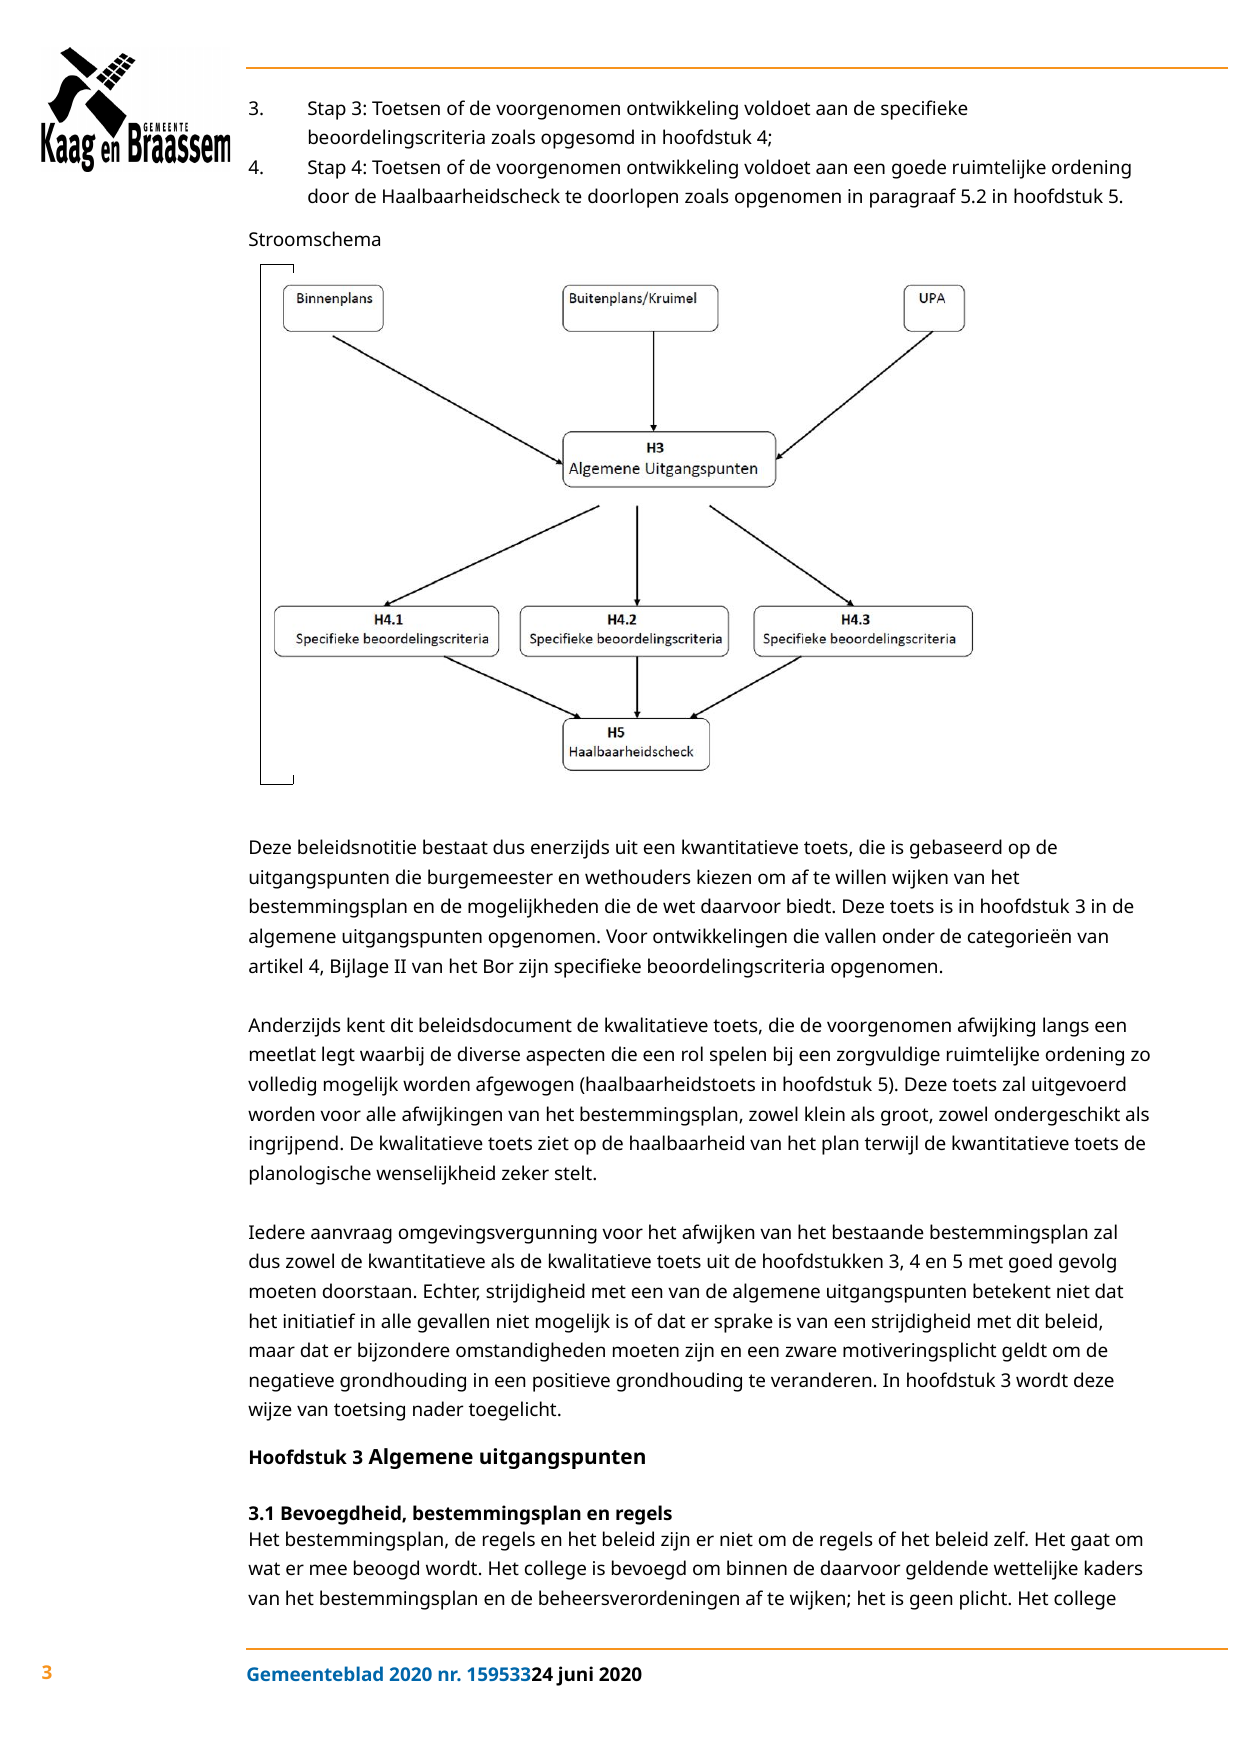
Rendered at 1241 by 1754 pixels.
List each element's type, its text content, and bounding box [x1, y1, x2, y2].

picture [41, 47, 231, 172]
text Iedere aanvraag omgevingsvergunning voor het afwijken van het bestaande bestemmingsplan zal dus zowel de kwantitatieve als de kwalitatieve toets uit de hoofdstukken 3, 4 en 5 met goed gevolg moeten doorstaan. Echter, strijdigheid met een van de algemene uitgangspunten betekent niet dat het initiatief in alle gevallen niet mogelijk is of dat er sprake is van een strijdigheid met dit beleid, maar dat er bijzondere omstandigheden moeten zijn en een zware motiveringsplicht geldt om de negatieve grondhouding in een positieve grondhouding te veranderen. In hoofdstuk 3 wordt deze wijze van toetsing nader toegelicht. [248, 1219, 1152, 1422]
text Deze beleidsnotitie bestaat dus enerzijds uit een kwantitatieve toets, die is gebaseerd op de uitgangspunten die burgemeester en wethouders kiezen om af te willen wijken van het bestemmingsplan en de mogelijkheden die de wet daarvoor biedt. Deze toets is in hoofdstuk 3 in de algemene uitgangspunten opgenomen. Voor ontwikkelingen die vallen onder de categorieën van artikel 4, Bijlage II van het Bor zijn specifieke beoordelingscriteria opgenomen. [248, 834, 1152, 978]
text Anderzijds kent dit beleidsdocument de kwalitatieve toets, die de voorgenomen afwijking langs een meetlat legt waarbij de diverse aspecten die een rol spelen bij een zorgvuldige ruimtelijke ordening zo volledig mogelijk worden afgewogen (haalbaarheidstoets in hoofdstuk 5). Deze toets zal uitgevoerd worden voor alle afwijkingen van het bestemmingsplan, zowel klein als groot, zowel ondergeschikt als ingrijpend. De kwalitatieve toets ziet op de haalbaarheid van het plan terwijl de kwantitatieve toets de planologische wenselijkheid zeker stelt. [248, 1012, 1152, 1186]
text Het bestemmingsplan, de regels en het beleid zijn er niet om de regels of het beleid zelf. Het gaat om wat er mee beoogd wordt. Het college is bevoegd om binnen de daarvoor geldende wettelijke kaders van het bestemmingsplan en de beheersverordeningen af te wijken; het is geen plicht. Het college [248, 1526, 1152, 1611]
text Stroomschema [248, 227, 1152, 252]
text Hoofdstuk 3 Algemene uitgangspunten [248, 1442, 1152, 1471]
list Stap 3: Toetsen of de voorgenomen ontwikkeling voldoet aan de specifieke beoordelingscriteria zoals opgesomd in hoofdstuk 4; [248, 95, 1152, 150]
list Stap 4: Toetsen of de voorgenomen ontwikkeling voldoet aan een goede ruimtelijke ordening door de Haalbaarheidscheck te doorlopen zoals opgenomen in paragraaf 5.2 in hoofdstuk 5. [248, 154, 1152, 209]
picture [268, 273, 978, 775]
text 3.1 Bevoegdheid, bestemmingsplan en regels [248, 1500, 1152, 1526]
